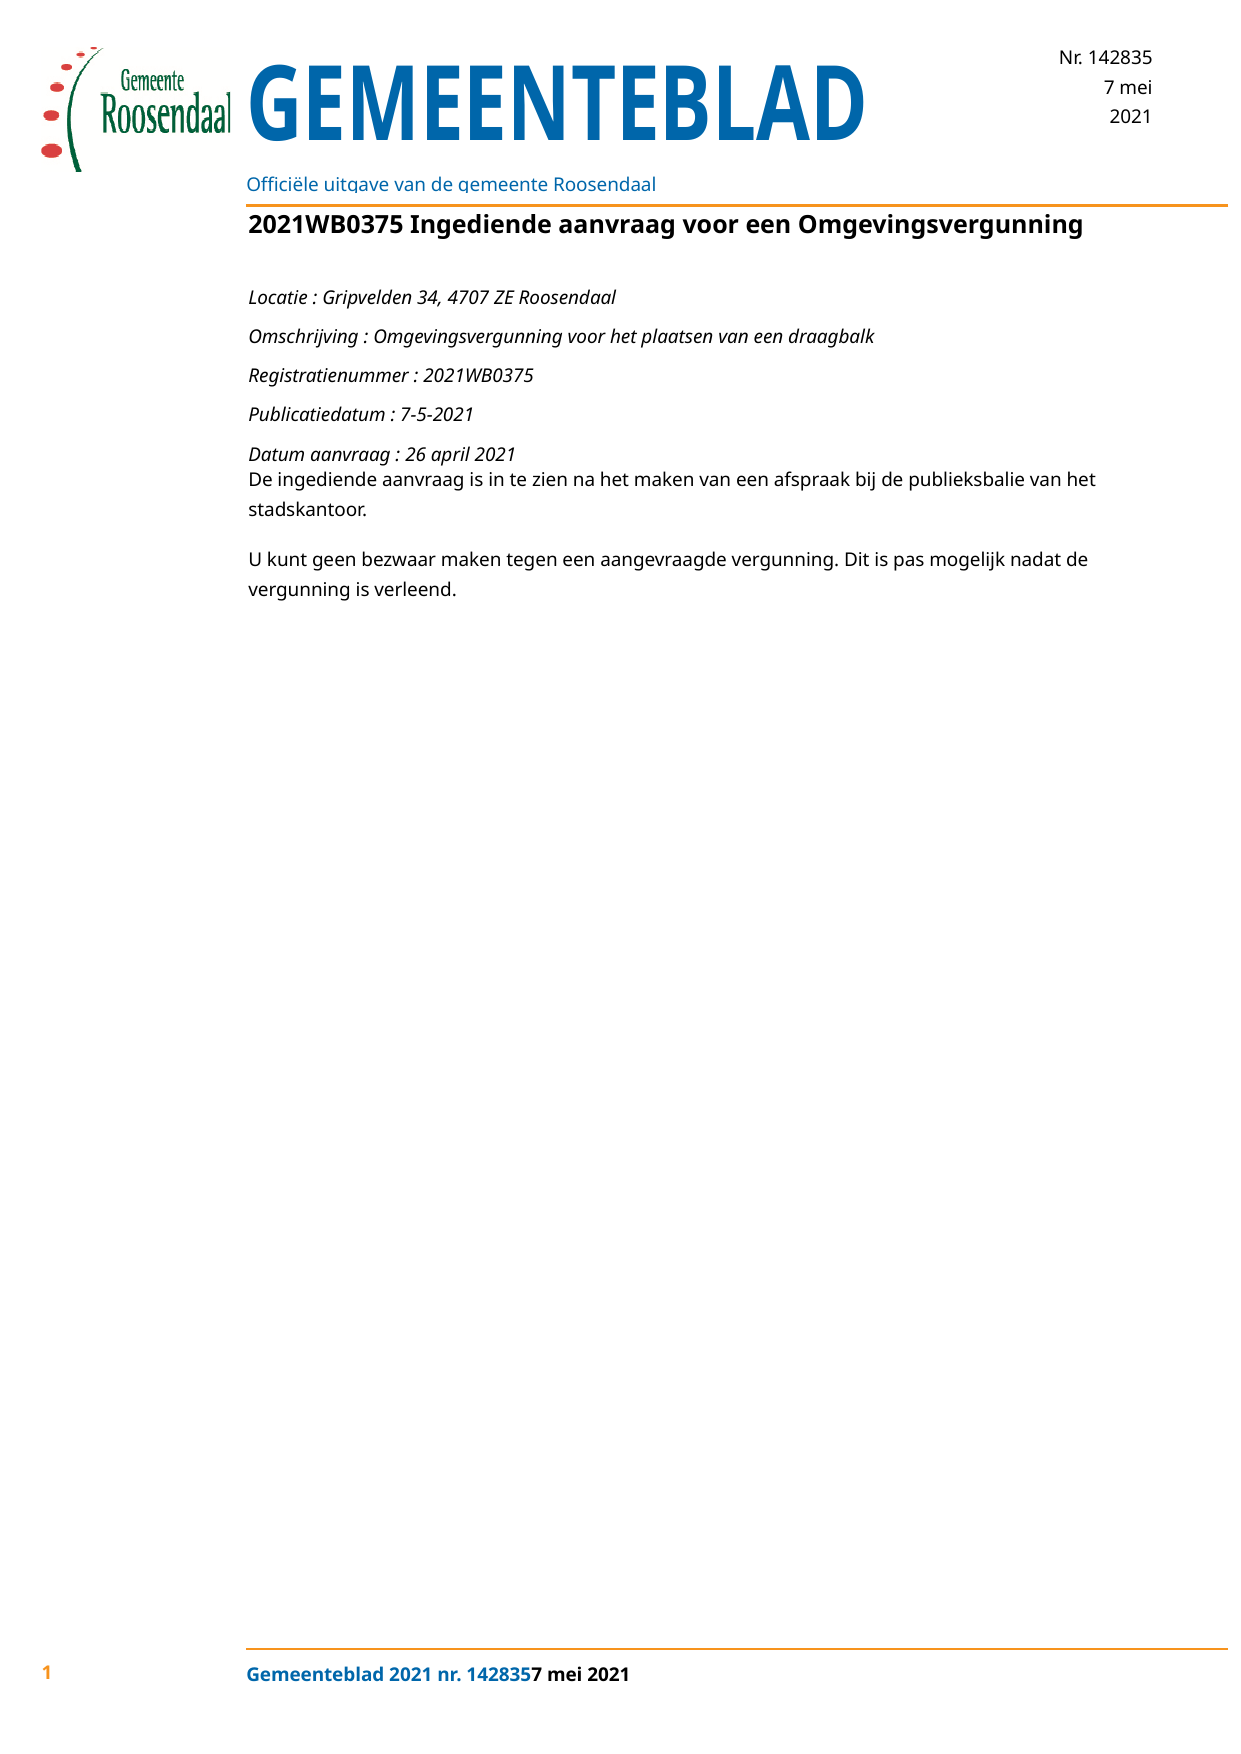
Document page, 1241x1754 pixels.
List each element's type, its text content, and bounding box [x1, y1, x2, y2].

text Registratienummer : 2021WB0375 [248, 362, 1152, 388]
text Omschrijving : Omgevingsvergunning voor het plaatsen van een draagbalk [248, 323, 1152, 349]
text Datum aanvraag : 26 april 2021 [248, 441, 1152, 467]
text Locatie : Gripvelden 34, 4707 ZE Roosendaal [248, 284, 1152, 309]
text 2021WB0375 Ingediende aanvraag voor een Omgevingsvergunning [248, 207, 1152, 241]
picture [41, 47, 231, 172]
text U kunt geen bezwaar maken tegen een aangevraagde vergunning. Dit is pas mogelijk nadat de vergunning is verleend. [248, 547, 1152, 602]
text De ingediende aanvraag is in te zien na het maken van een afspraak bij de publieksbalie van het stadskantoor. [248, 467, 1152, 522]
text Publicatiedatum : 7-5-2021 [248, 402, 1152, 427]
